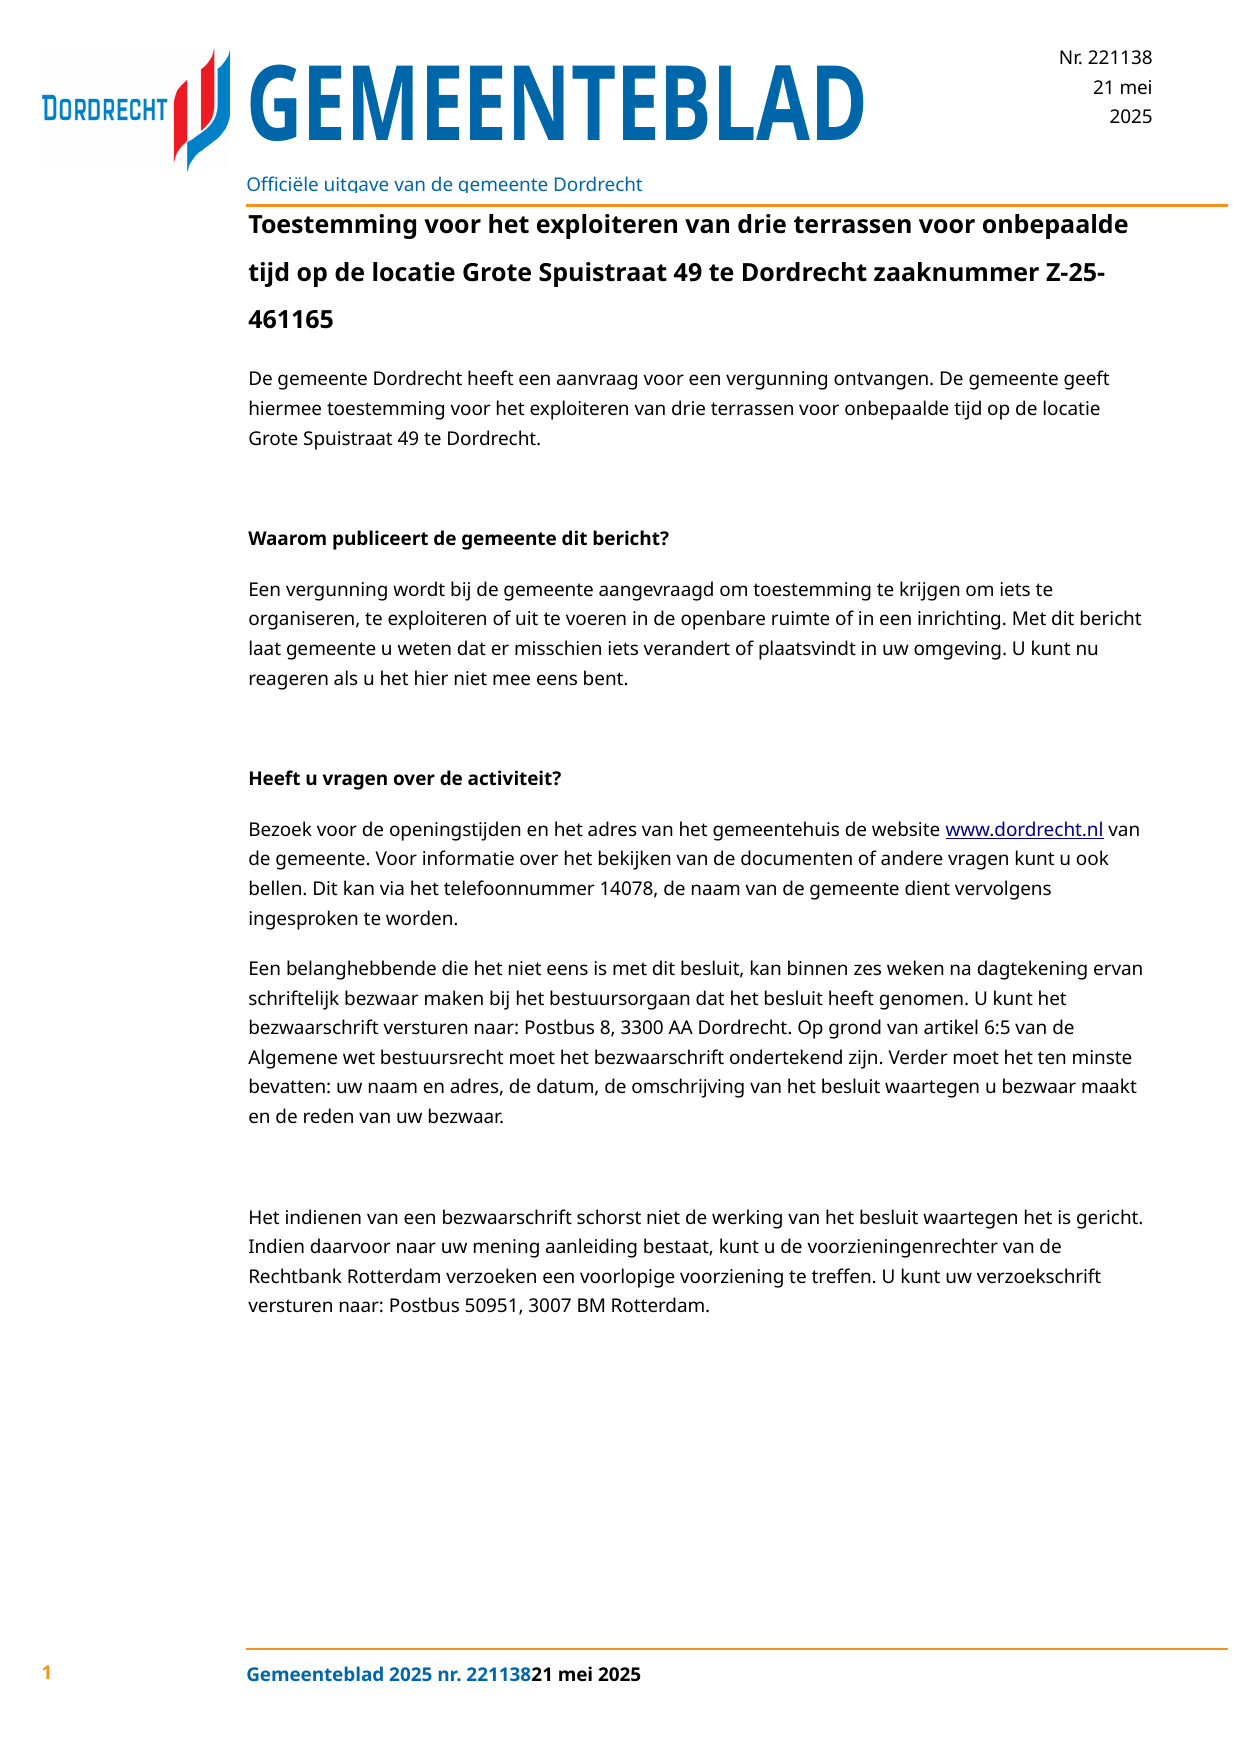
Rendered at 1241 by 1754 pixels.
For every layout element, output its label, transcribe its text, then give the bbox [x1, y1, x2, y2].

text De gemeente Dordrecht heeft een aanvraag voor een vergunning ontvangen. De gemeente geeft hiermee toestemming voor het exploiteren van drie terrassen voor onbepaalde tijd op de locatie Grote Spuistraat 49 te Dordrecht. [248, 366, 1152, 450]
text Het indienen van een bezwaarschrift schorst niet de werking van het besluit waartegen het is gericht. Indien daarvoor naar uw mening aanleiding bestaat, kunt u de voorzieningenrechter van de Rechtbank Rotterdam verzoeken een voorlopige voorziening te treffen. U kunt uw verzoekschrift versturen naar: Postbus 50951, 3007 BM Rotterdam. [248, 1204, 1152, 1318]
picture [41, 47, 231, 172]
text Bezoek voor de openingstijden en het adres van het gemeentehuis de website www.dordrecht.nl van de gemeente. Voor informatie over het bekijken van de documenten of andere vragen kunt u ook bellen. Dit kan via het telefoonnummer 14078, de naam van de gemeente dient vervolgens ingesproken te worden. [248, 816, 1152, 930]
text Een vergunning wordt bij de gemeente aangevraagd om toestemming te krijgen om iets te organiseren, te exploiteren of uit te voeren in de openbare ruimte of in een inrichting. Met dit bericht laat gemeente u weten dat er misschien iets verandert of plaatsvindt in uw omgeving. U kunt nu reageren als u het hier niet mee eens bent. [248, 576, 1152, 690]
text Een belanghebbende die het niet eens is met dit besluit, kan binnen zes weken na dagtekening ervan schriftelijk bezwaar maken bij het bestuursorgaan dat het besluit heeft genomen. U kunt het bezwaarschrift versturen naar: Postbus 8, 3300 AA Dordrecht. Op grond van artikel 6:5 van de Algemene wet bestuursrecht moet het bezwaarschrift ondertekend zijn. Verder moet het ten minste bevatten: uw naam en adres, de datum, de omschrijving van het besluit waartegen u bezwaar maakt en de reden van uw bezwaar. [248, 955, 1152, 1129]
text Waarom publiceert de gemeente dit bericht? [248, 526, 1152, 551]
text Heeft u vragen over de activiteit? [248, 766, 1152, 791]
text Toestemming voor het exploiteren van drie terrassen voor onbepaalde tijd op de locatie Grote Spuistraat 49 te Dordrecht zaaknummer Z-25-461165 [248, 207, 1152, 336]
